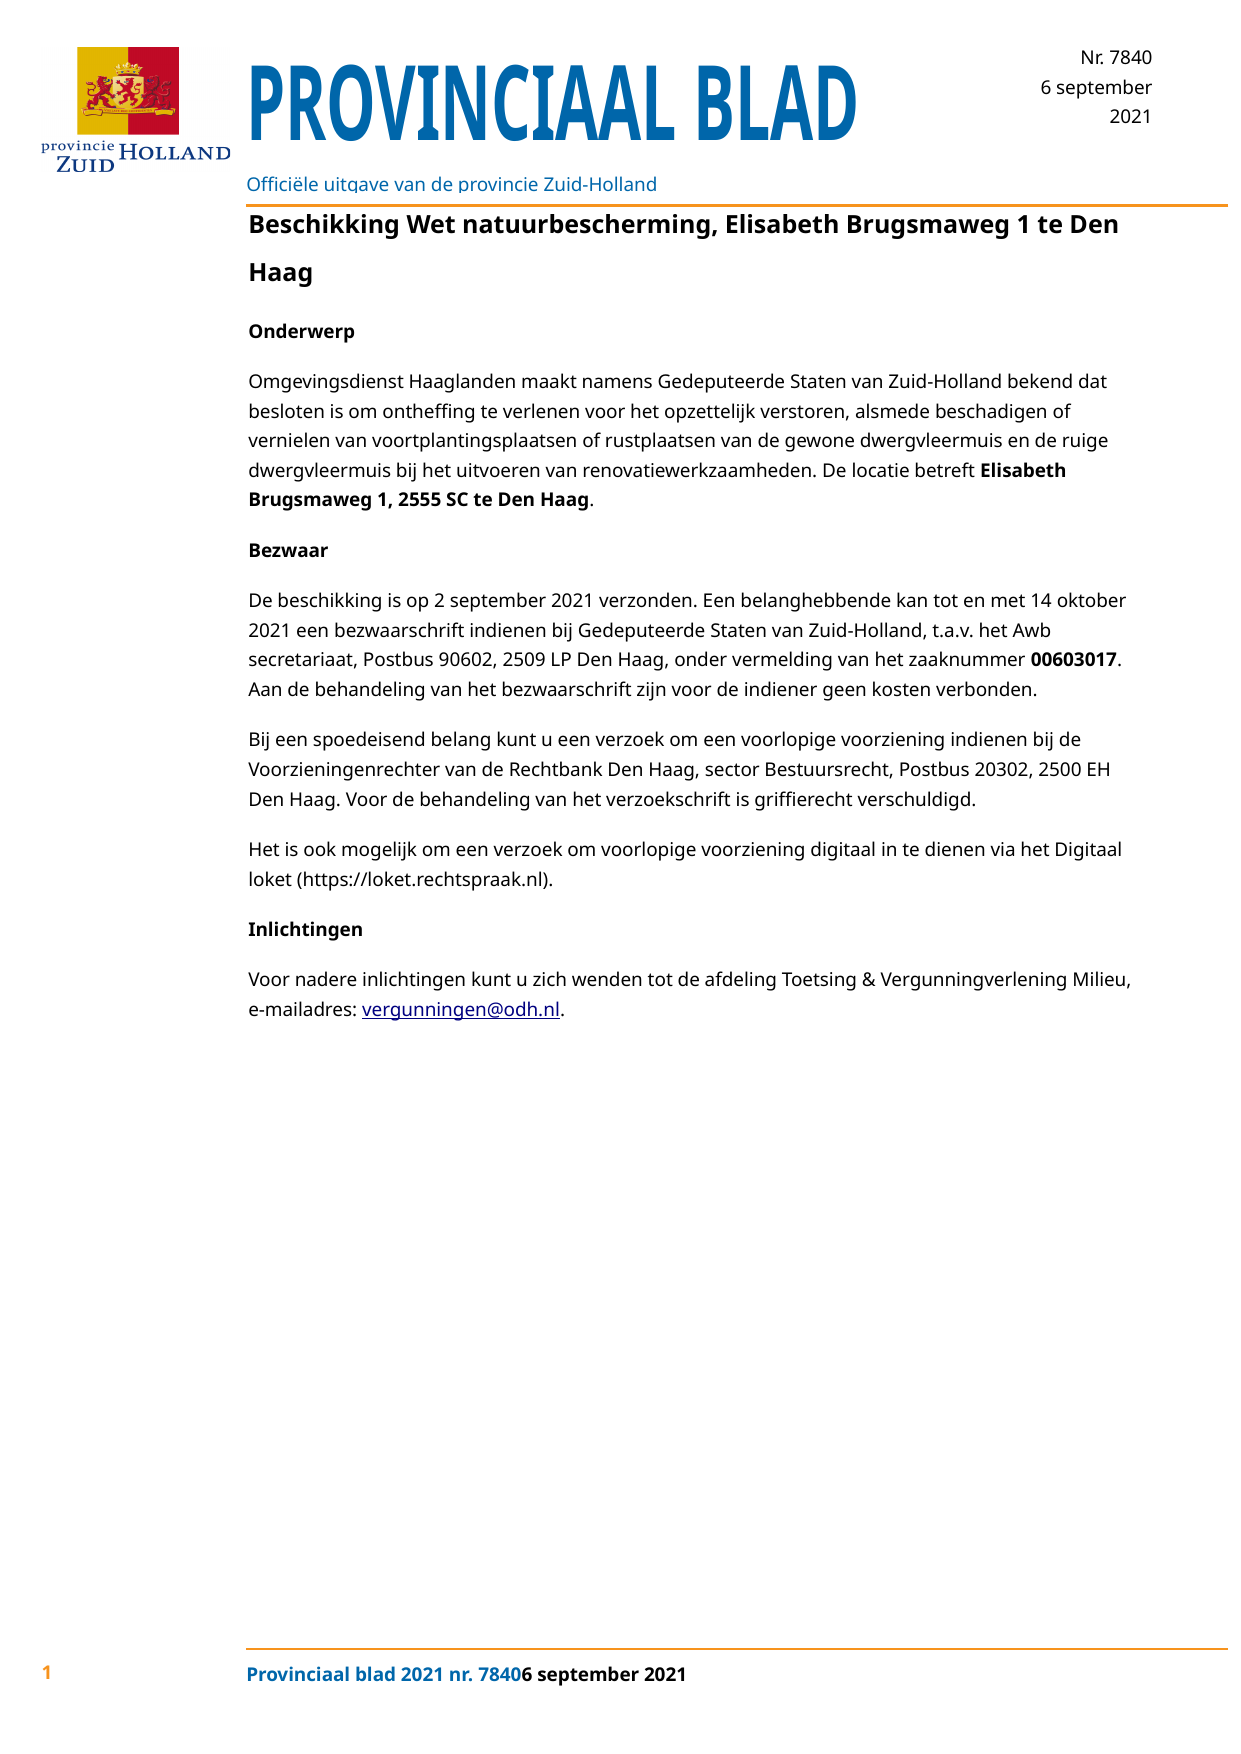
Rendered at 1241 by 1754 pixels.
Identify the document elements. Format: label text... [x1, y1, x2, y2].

text Inlichtingen [248, 916, 1152, 942]
text Onderwerp [248, 318, 1152, 344]
text Het is ook mogelijk om een verzoek om voorlopige voorziening digitaal in te dienen via het Digitaal loket (https://loket.rechtspraak.nl). [248, 836, 1152, 892]
text De beschikking is op 2 september 2021 verzonden. Een belanghebbende kan tot en met 14 oktober 2021 een bezwaarschrift indienen bij Gedeputeerde Staten van Zuid-Holland, t.a.v. het Awb secretariaat, Postbus 90602, 2509 LP Den Haag, onder vermelding van het zaaknummer 00603017. Aan de behandeling van het bezwaarschrift zijn voor de indiener geen kosten verbonden. [248, 587, 1152, 702]
text Voor nadere inlichtingen kunt u zich wenden tot de afdeling Toetsing & Vergunningverlening Milieu, e-mailadres: vergunningen@odh.nl. [248, 967, 1152, 1022]
text Bij een spoedeisend belang kunt u een verzoek om een voorlopige voorziening indienen bij de Voorzieningenrechter van de Rechtbank Den Haag, sector Bestuursrecht, Postbus 20302, 2500 EH Den Haag. Voor de behandeling van het verzoekschrift is griffierecht verschuldigd. [248, 727, 1152, 812]
text Bezwaar [248, 537, 1152, 563]
picture [41, 47, 231, 172]
text Beschikking Wet natuurbescherming, Elisabeth Brugsmaweg 1 te Den Haag [248, 207, 1152, 288]
text Omgevingsdienst Haaglanden maakt namens Gedeputeerde Staten van Zuid-Holland bekend dat besloten is om ontheffing te verlenen voor het opzettelijk verstoren, alsmede beschadigen of vernielen van voortplantingsplaatsen of rustplaatsen van de gewone dwergvleermuis en de ruige dwergvleermuis bij het uitvoeren van renovatiewerkzaamheden. De locatie betreft Elisabeth Brugsmaweg 1, 2555 SC te Den Haag. [248, 368, 1152, 512]
